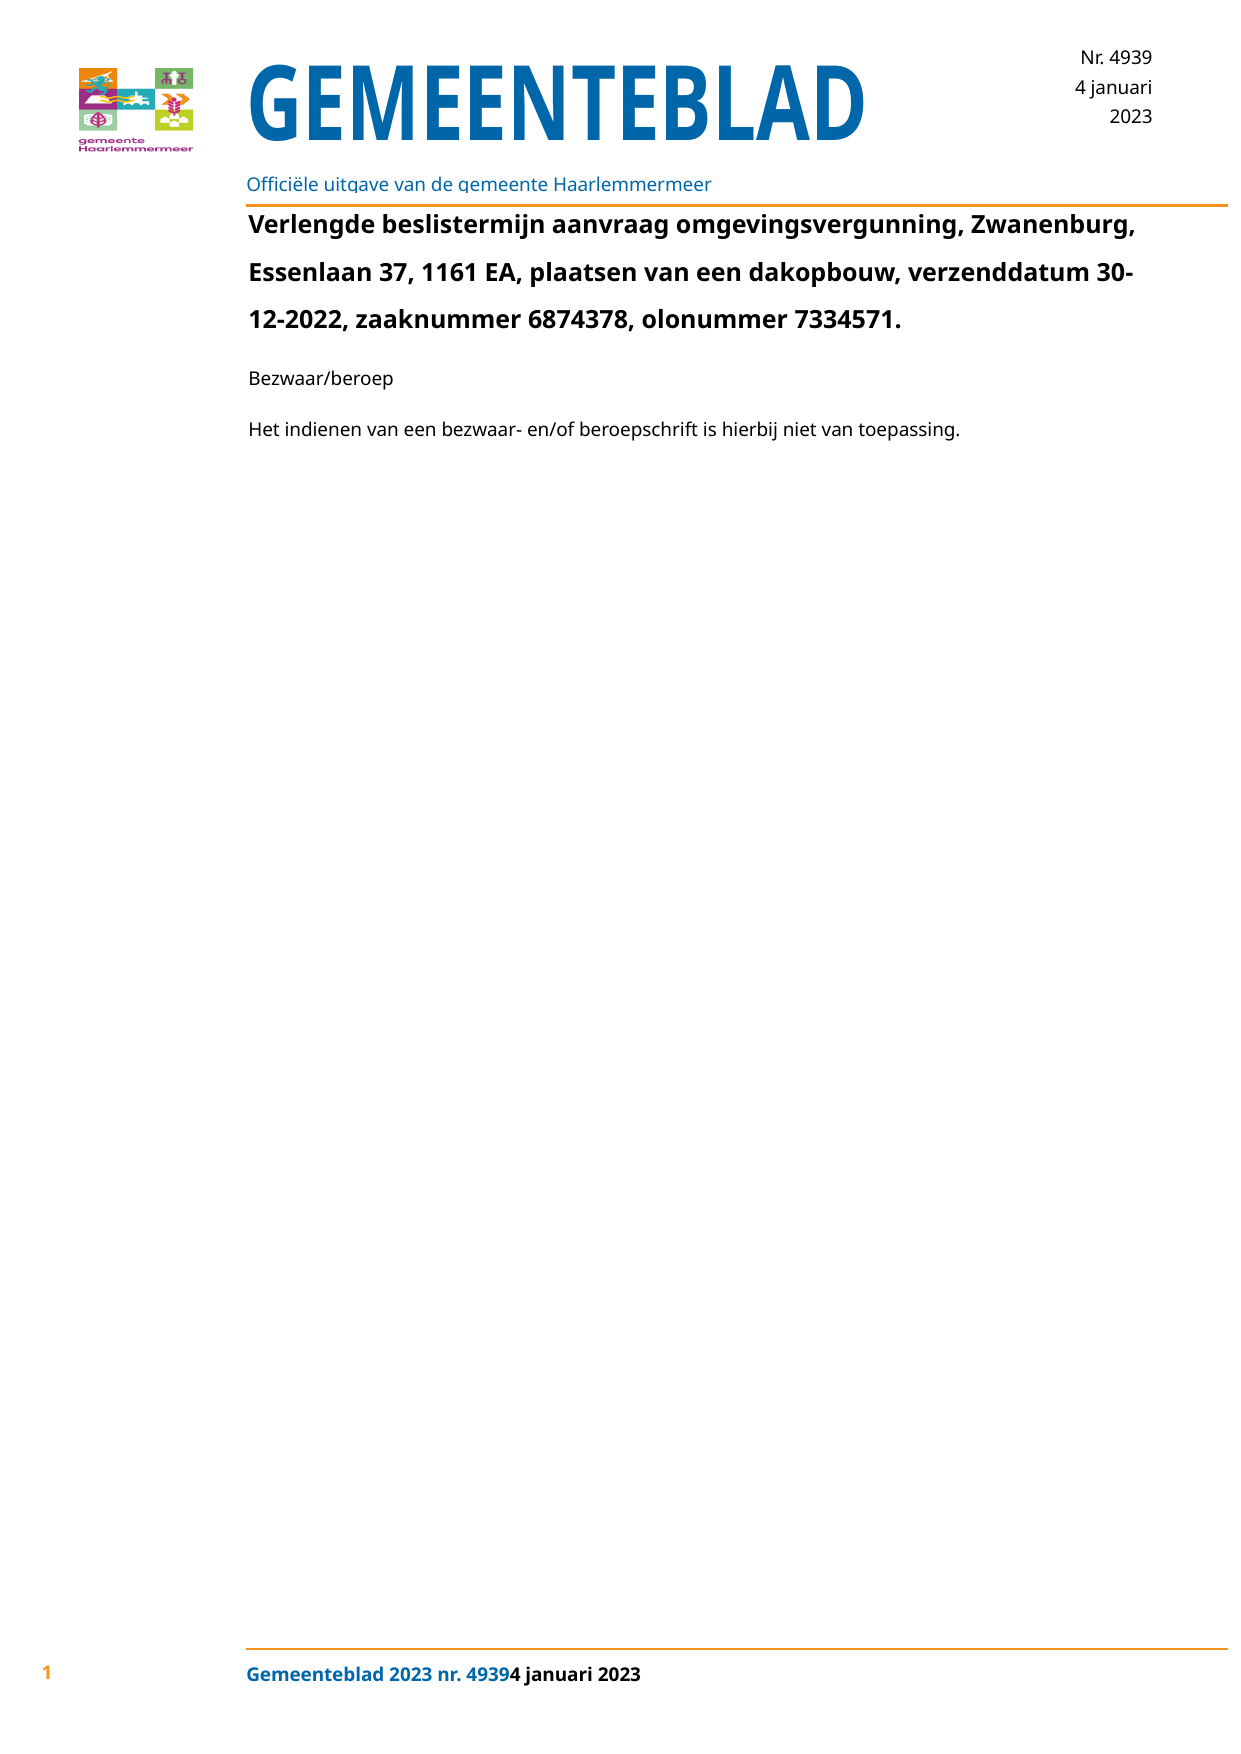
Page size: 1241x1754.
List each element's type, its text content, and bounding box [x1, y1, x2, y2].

text Bezwaar/beroep [248, 366, 1152, 391]
text Het indienen van een bezwaar- en/of beroepschrift is hierbij niet van toepassing. [248, 416, 1152, 442]
picture [41, 47, 231, 172]
text Verlengde beslistermijn aanvraag omgevingsvergunning, Zwanenburg, Essenlaan 37, 1161 EA, plaatsen van een dakopbouw, verzenddatum 30-12-2022, zaaknummer 6874378, olonummer 7334571. [248, 207, 1152, 336]
